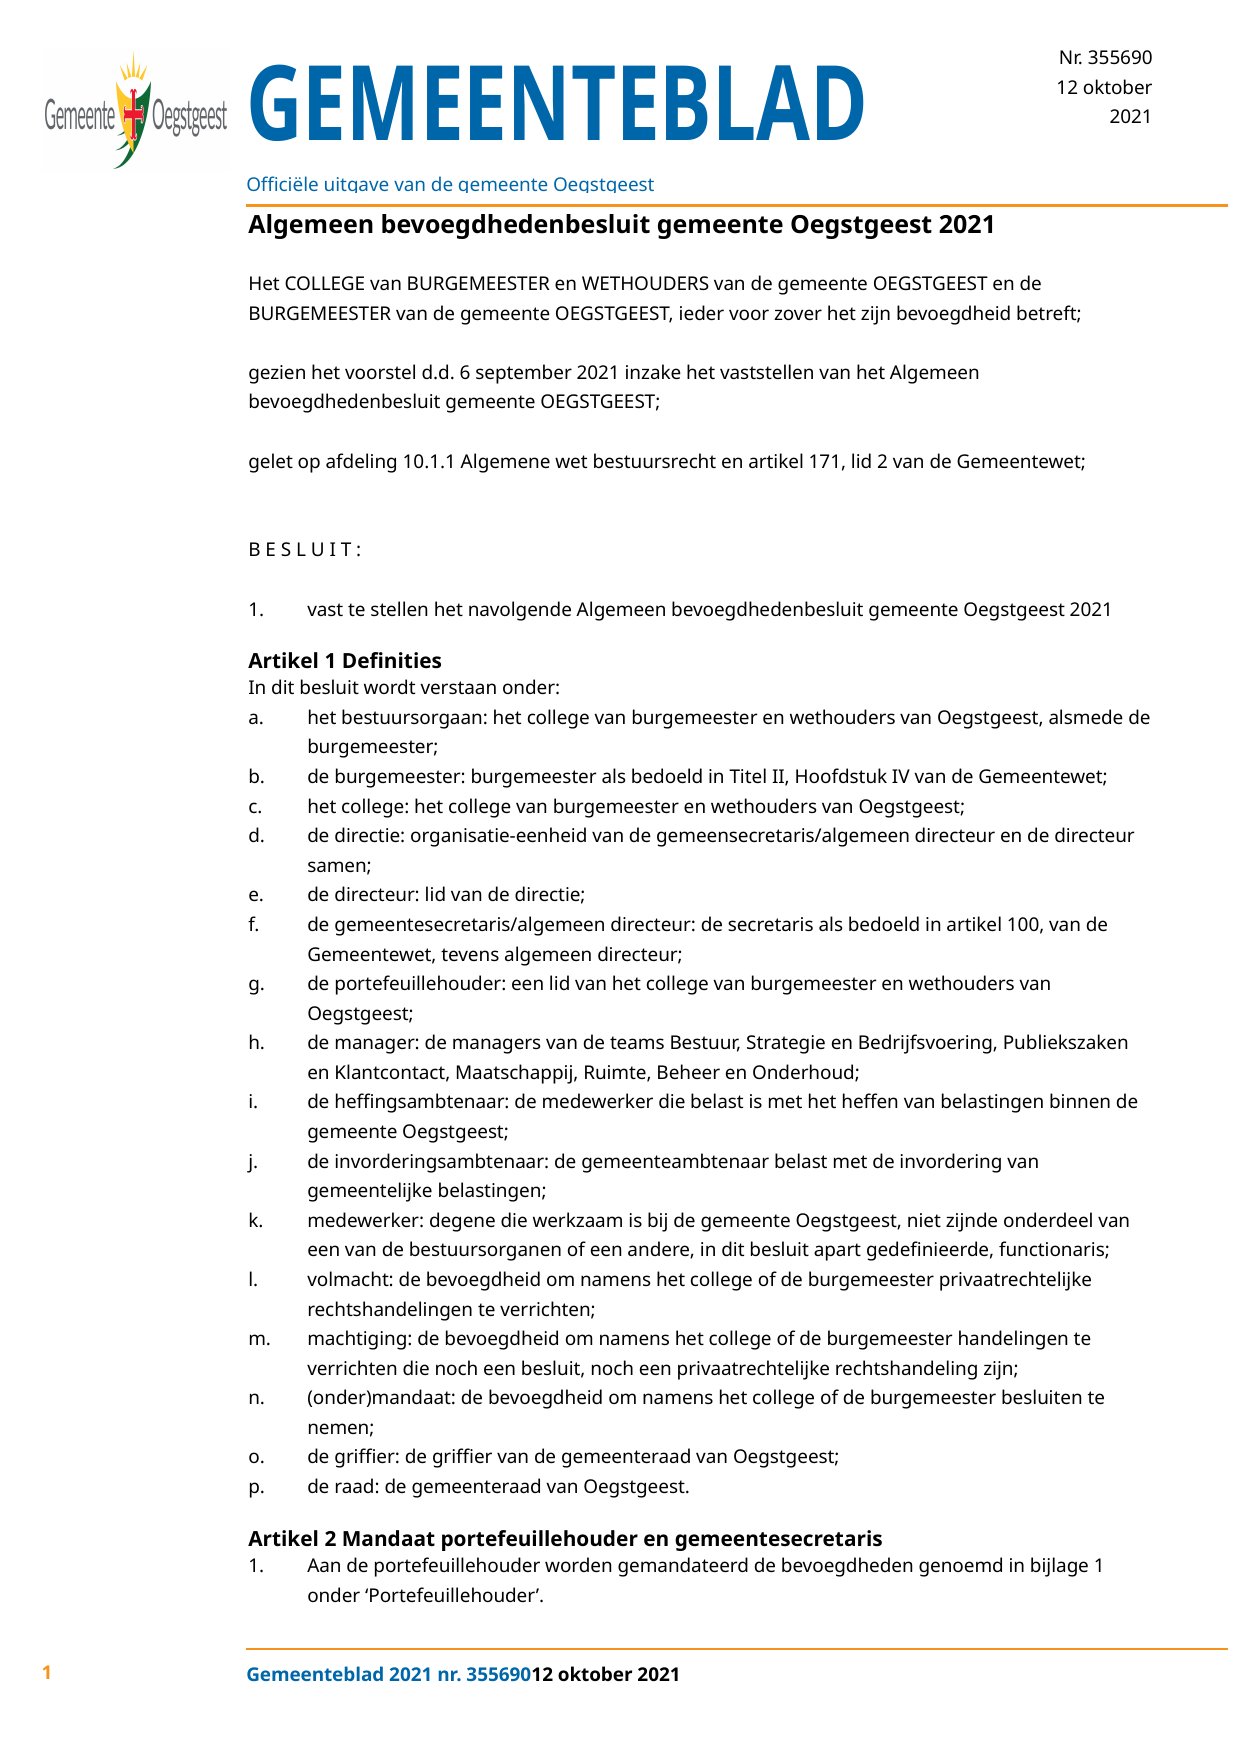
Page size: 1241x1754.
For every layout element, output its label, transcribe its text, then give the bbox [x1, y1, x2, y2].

text In dit besluit wordt verstaan onder: [248, 674, 1152, 700]
list de burgemeester: burgemeester als bedoeld in Titel II, Hoofdstuk IV van de Gemeentewet; [248, 763, 1152, 789]
list de portefeuillehouder: een lid van het college van burgemeester en wethouders van Oegstgeest; [248, 970, 1152, 1026]
list de manager: de managers van de teams Bestuur, Strategie en Bedrijfsvoering, Publiekszaken en Klantcontact, Maatschappij, Ruimte, Beheer en Onderhoud; [248, 1029, 1152, 1085]
text Algemeen bevoegdhedenbesluit gemeente Oegstgeest 2021 [248, 207, 1152, 241]
text gezien het voorstel d.d. 6 september 2021 inzake het vaststellen van het Algemeen bevoegdhedenbesluit gemeente OEGSTGEEST; [248, 359, 1152, 414]
list machtiging: de bevoegdheid om namens het college of de burgemeester handelingen te verrichten die noch een besluit, noch een privaatrechtelijke rechtshandeling zijn; [248, 1325, 1152, 1381]
list de raad: de gemeenteraad van Oegstgeest. [248, 1473, 1152, 1499]
list de directie: organisatie-eenheid van de gemeensecretaris/algemeen directeur en de directeur samen; [248, 822, 1152, 878]
list het college: het college van burgemeester en wethouders van Oegstgeest; [248, 793, 1152, 819]
list het bestuursorgaan: het college van burgemeester en wethouders van Oegstgeest, alsmede de burgemeester; [248, 704, 1152, 759]
list vast te stellen het navolgende Algemeen bevoegdhedenbesluit gemeente Oegstgeest 2021 [248, 596, 1152, 621]
list volmacht: de bevoegdheid om namens het college of de burgemeester privaatrechtelijke rechtshandelingen te verrichten; [248, 1266, 1152, 1322]
list de heffingsambtenaar: de medewerker die belast is met het heffen van belastingen binnen de gemeente Oegstgeest; [248, 1089, 1152, 1144]
text Het COLLEGE van BURGEMEESTER en WETHOUDERS van de gemeente OEGSTGEEST en de BURGEMEESTER van de gemeente OEGSTGEEST, ieder voor zover het zijn bevoegdheid betreft; [248, 270, 1152, 326]
list de gemeentesecretaris/algemeen directeur: de secretaris als bedoeld in artikel 100, van de Gemeentewet, tevens algemeen directeur; [248, 911, 1152, 967]
text Artikel 2 Mandaat portefeuillehouder en gemeentesecretaris [248, 1524, 1152, 1552]
list de invorderingsambtenaar: de gemeenteambtenaar belast met de invordering van gemeentelijke belastingen; [248, 1148, 1152, 1203]
picture [41, 47, 231, 172]
list (onder)mandaat: de bevoegdheid om namens het college of de burgemeester besluiten te nemen; [248, 1384, 1152, 1440]
list medewerker: degene die werkzaam is bij de gemeente Oegstgeest, niet zijnde onderdeel van een van de bestuursorganen of een andere, in dit besluit apart gedefinieerde, functionaris; [248, 1207, 1152, 1262]
text Artikel 1 Definities [248, 646, 1152, 674]
list Aan de portefeuillehouder worden gemandateerd de bevoegdheden genoemd in bijlage 1 onder ‘Portefeuillehouder’. [248, 1552, 1152, 1607]
list de directeur: lid van de directie; [248, 882, 1152, 907]
list de griffier: de griffier van de gemeenteraad van Oegstgeest; [248, 1444, 1152, 1469]
text gelet op afdeling 10.1.1 Algemene wet bestuursrecht en artikel 171, lid 2 van de Gemeentewet; [248, 448, 1152, 473]
text B E S L U I T : [248, 537, 1152, 562]
